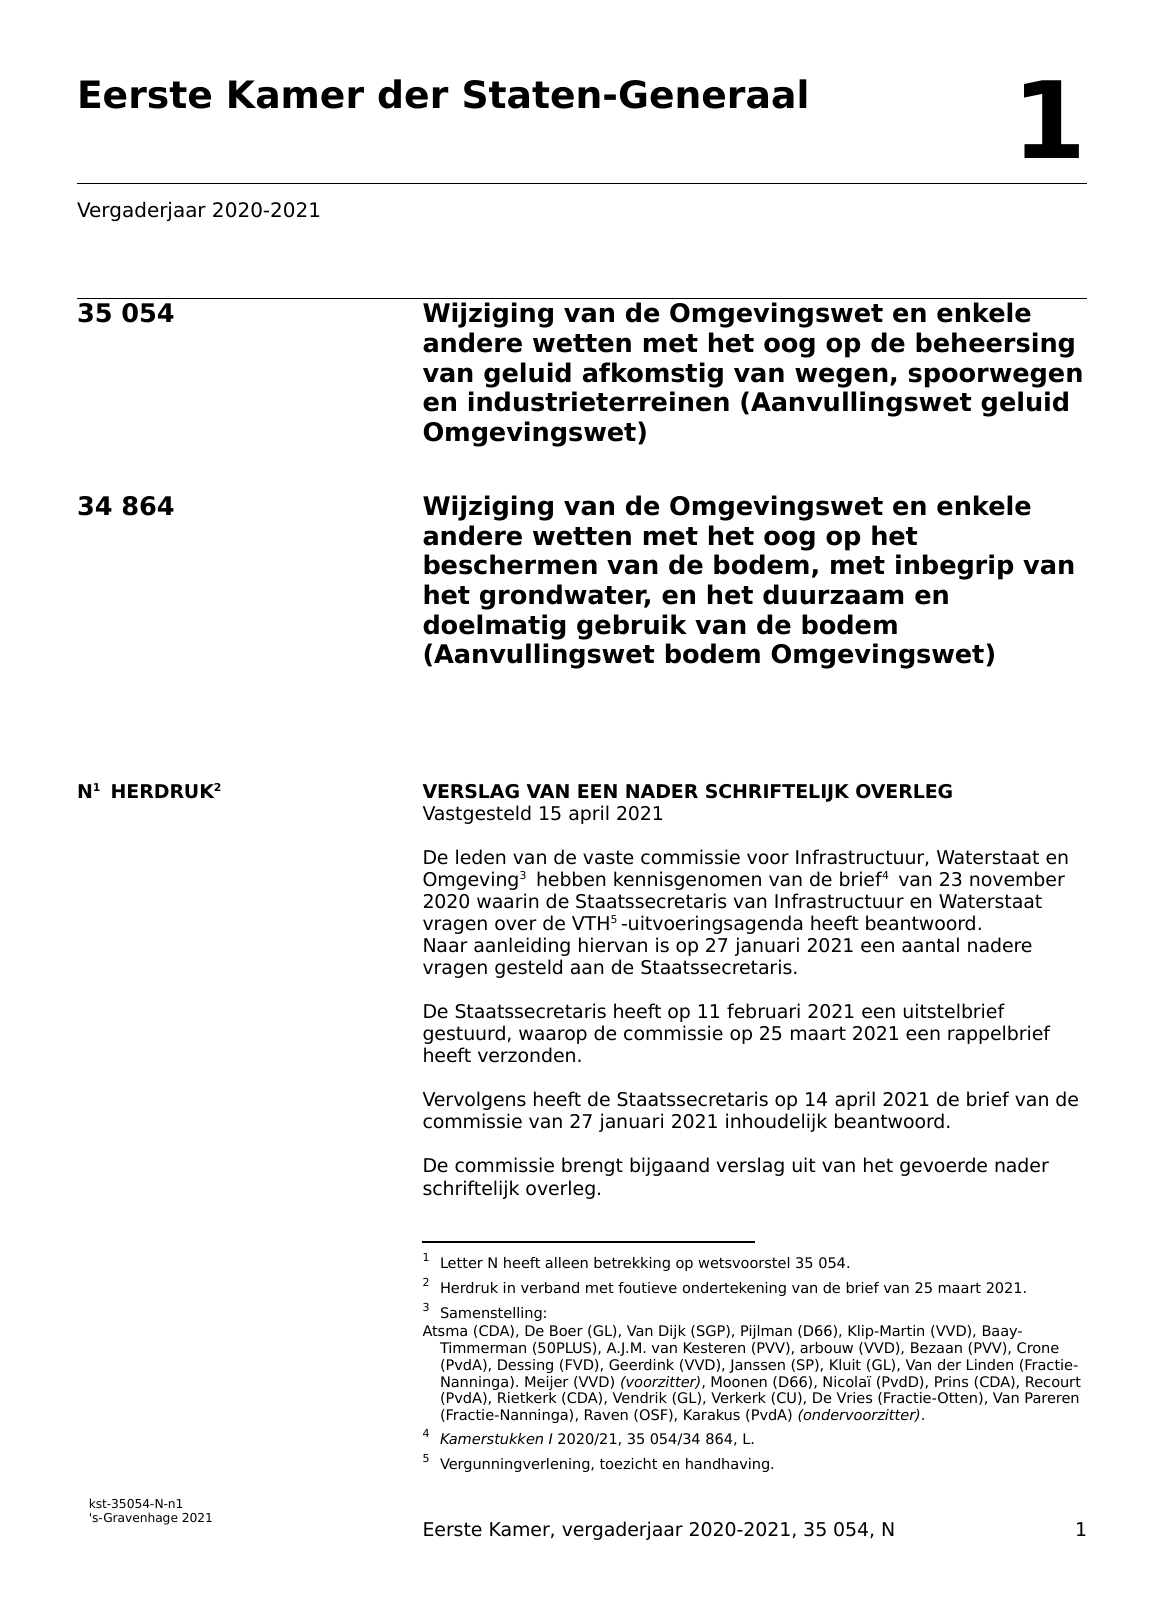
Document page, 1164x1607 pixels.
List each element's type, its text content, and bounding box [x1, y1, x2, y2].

subtitle 34 864 Wijziging van de Omgevingswet en enkele andere wetten met het oog op het beschermen van de bodem, met inbegrip van het grondwater, en het duurzaam en doelmatig gebruik van de bodem (Aanvullingswet bodem Omgevingswet) [77, 492, 1087, 670]
table_header 1 [886, 59, 1087, 183]
table_header Eerste Kamer der Staten-Generaal [77, 59, 886, 183]
subtitle 35 054 Wijziging van de Omgevingswet en enkele andere wetten met het oog op de beheersing van geluid afkomstig van wegen, spoorwegen en industrieterreinen (Aanvullingswet geluid Omgevingswet) [77, 299, 1087, 447]
text 's-Gravenhage 2021 [88, 1511, 323, 1525]
text Samenstelling: [422, 1301, 1087, 1323]
text kst-35054-N-n1 [88, 1497, 323, 1511]
text Naar aanleiding hiervan is op 27 januari 2021 een aantal nadere vragen gesteld aan de Staatssecretaris. [422, 935, 1087, 979]
text Vervolgens heeft de Staatssecretaris op 14 april 2021 de brief van de commissie van 27 januari 2021 inhoudelijk beantwoord. [422, 1089, 1087, 1133]
table_cell Vergaderjaar 2020-2021 [77, 184, 1087, 298]
text Vastgesteld 15 april 2021 [422, 803, 1087, 825]
subtitle N HERDRUK VERSLAG VAN EEN NADER SCHRIFTELIJK OVERLEG [77, 781, 1087, 803]
text Herdruk in verband met foutieve ondertekening van de brief van 25 maart 2021. [422, 1276, 1087, 1298]
text Letter N heeft alleen betrekking op wetsvoorstel 35 054. [422, 1251, 1087, 1273]
text Atsma (CDA), De Boer (GL), Van Dijk (SGP), Pijlman (D66), Klip-Martin (VVD), Baay-Timmerman (50PLUS), A.J.M. van Kesteren (PVV), arbouw (VVD), Bezaan (PVV), Crone (PvdA), Dessing (FVD), Geerdink (VVD), Janssen (SP), Kluit (GL), Van der Linden (Fractie-Nanninga). Meijer (VVD) (voorzitter), Moonen (D66), Nicolaï (PvdD), Prins (CDA), Recourt (PvdA), Rietkerk (CDA), Vendrik (GL), Verkerk (CU), De Vries (Fractie-Otten), Van Pareren (Fractie-Nanninga), Raven (OSF), Karakus (PvdA) (ondervoorzitter). [422, 1323, 1087, 1424]
text De Staatssecretaris heeft op 11 februari 2021 een uitstelbrief gestuurd, waarop de commissie op 25 maart 2021 een rappelbrief heeft verzonden. [422, 1001, 1087, 1067]
text Vergunningverlening, toezicht en handhaving. [422, 1452, 1087, 1474]
text De commissie brengt bijgaand verslag uit van het gevoerde nader schriftelijk overleg. [422, 1155, 1087, 1199]
text De leden van de vaste commissie voor Infrastructuur, Waterstaat en Omgeving hebben kennisgenomen van de brief van 23 november 2020 waarin de Staatssecretaris van Infrastructuur en Waterstaat vragen over de VTH-uitvoeringsagenda heeft beantwoord. [422, 847, 1087, 935]
text Kamerstukken I 2020/21, 35 054/34 864, L. [422, 1427, 1087, 1449]
